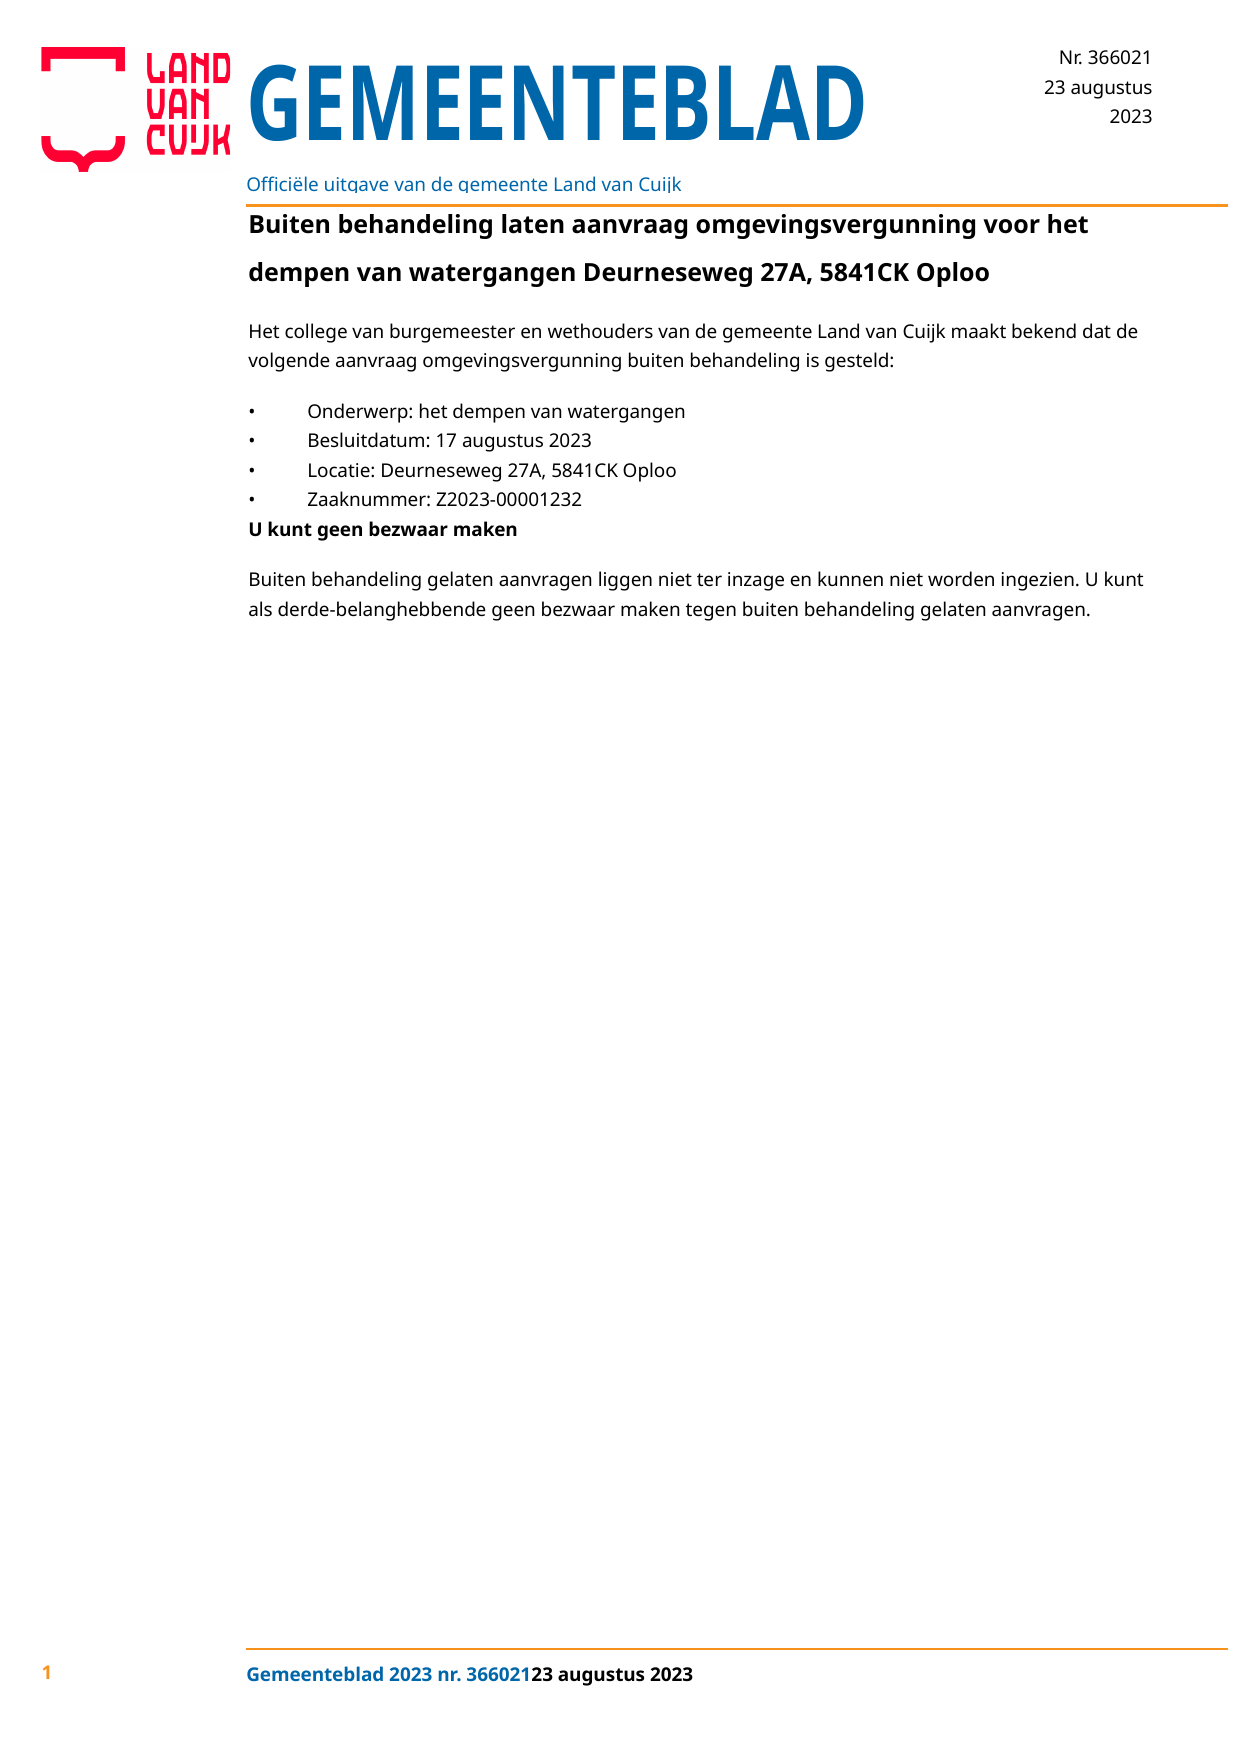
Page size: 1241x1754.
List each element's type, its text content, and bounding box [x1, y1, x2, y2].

text Buiten behandeling laten aanvraag omgevingsvergunning voor het dempen van watergangen Deurneseweg 27A, 5841CK Oploo [248, 207, 1152, 288]
text U kunt geen bezwaar maken [248, 516, 1152, 542]
list Zaaknummer: Z2023-00001232 [248, 487, 1152, 512]
list Besluitdatum: 17 augustus 2023 [248, 427, 1152, 453]
list Onderwerp: het dempen van watergangen [248, 398, 1152, 424]
text Buiten behandeling gelaten aanvragen liggen niet ter inzage en kunnen niet worden ingezien. U kunt als derde-belanghebbende geen bezwaar maken tegen buiten behandeling gelaten aanvragen. [248, 567, 1152, 622]
text Het college van burgemeester en wethouders van de gemeente Land van Cuijk maakt bekend dat de volgende aanvraag omgevingsvergunning buiten behandeling is gesteld: [248, 318, 1152, 373]
list Locatie: Deurneseweg 27A, 5841CK Oploo [248, 457, 1152, 483]
picture [41, 47, 231, 172]
